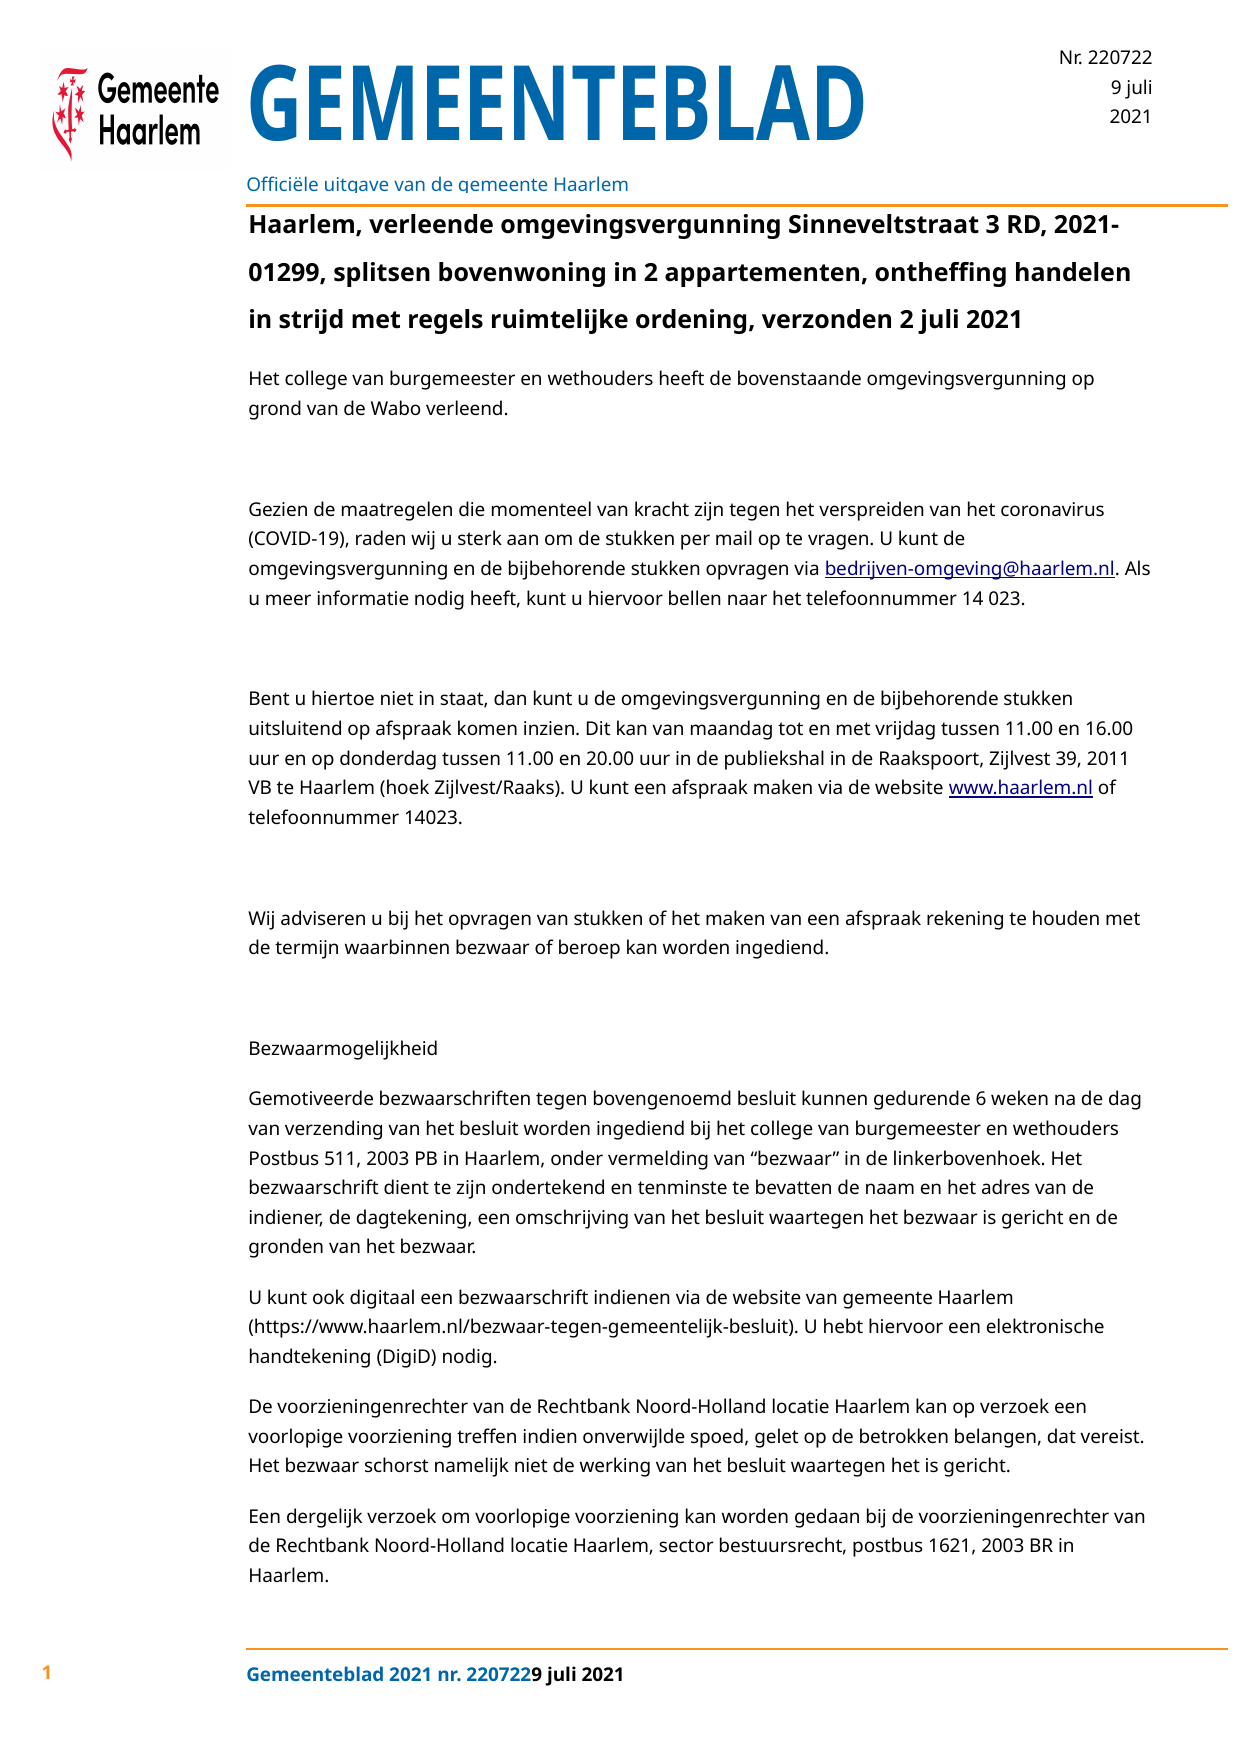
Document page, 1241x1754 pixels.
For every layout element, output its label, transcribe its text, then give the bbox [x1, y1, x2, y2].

text Wij adviseren u bij het opvragen van stukken of het maken van een afspraak rekening te houden met de termijn waarbinnen bezwaar of beroep kan worden ingediend. [248, 905, 1152, 960]
text Gemotiveerde bezwaarschriften tegen bovengenoemd besluit kunnen gedurende 6 weken na de dag van verzending van het besluit worden ingediend bij het college van burgemeester en wethouders Postbus 511, 2003 PB in Haarlem, onder vermelding van “bezwaar” in de linkerbovenhoek. Het bezwaarschrift dient te zijn ondertekend en tenminste te bevatten de naam en het adres van de indiener, de dagtekening, een omschrijving van het besluit waartegen het bezwaar is gericht en de gronden van het bezwaar. [248, 1086, 1152, 1259]
text U kunt ook digitaal een bezwaarschrift indienen via de website van gemeente Haarlem (https://www.haarlem.nl/bezwaar-tegen-gemeentelijk-besluit). U hebt hiervoor een elektronische handtekening (DigiD) nodig. [248, 1284, 1152, 1369]
text Gezien de maatregelen die momenteel van kracht zijn tegen het verspreiden van het coronavirus (COVID-19), raden wij u sterk aan om de stukken per mail op te vragen. U kunt de omgevingsvergunning en de bijbehorende stukken opvragen via bedrijven-omgeving@haarlem.nl. Als u meer informatie nodig heeft, kunt u hiervoor bellen naar het telefoonnummer 14 023. [248, 496, 1152, 610]
text Een dergelijk verzoek om voorlopige voorziening kan worden gedaan bij de voorzieningenrechter van de Rechtbank Noord-Holland locatie Haarlem, sector bestuursrecht, postbus 1621, 2003 BR in Haarlem. [248, 1503, 1152, 1588]
text De voorzieningenrechter van de Rechtbank Noord-Holland locatie Haarlem kan op verzoek een voorlopige voorziening treffen indien onverwijlde spoed, gelet op de betrokken belangen, dat vereist. Het bezwaar schorst namelijk niet de werking van het besluit waartegen het is gericht. [248, 1393, 1152, 1478]
text Haarlem, verleende omgevingsvergunning Sinneveltstraat 3 RD, 2021-01299, splitsen bovenwoning in 2 appartementen, ontheffing handelen in strijd met regels ruimtelijke ordening, verzonden 2 juli 2021 [248, 207, 1152, 336]
text Het college van burgemeester en wethouders heeft de bovenstaande omgevingsvergunning op grond van de Wabo verleend. [248, 366, 1152, 421]
picture [41, 47, 231, 172]
text Bezwaarmogelijkheid [248, 1035, 1152, 1061]
text Bent u hiertoe niet in staat, dan kunt u de omgevingsvergunning en de bijbehorende stukken uitsluitend op afspraak komen inzien. Dit kan van maandag tot en met vrijdag tussen 11.00 en 16.00 uur en op donderdag tussen 11.00 en 20.00 uur in de publiekshal in de Raakspoort, Zijlvest 39, 2011 VB te Haarlem (hoek Zijlvest/Raaks). U kunt een afspraak maken via de website www.haarlem.nl of telefoonnummer 14023. [248, 686, 1152, 829]
